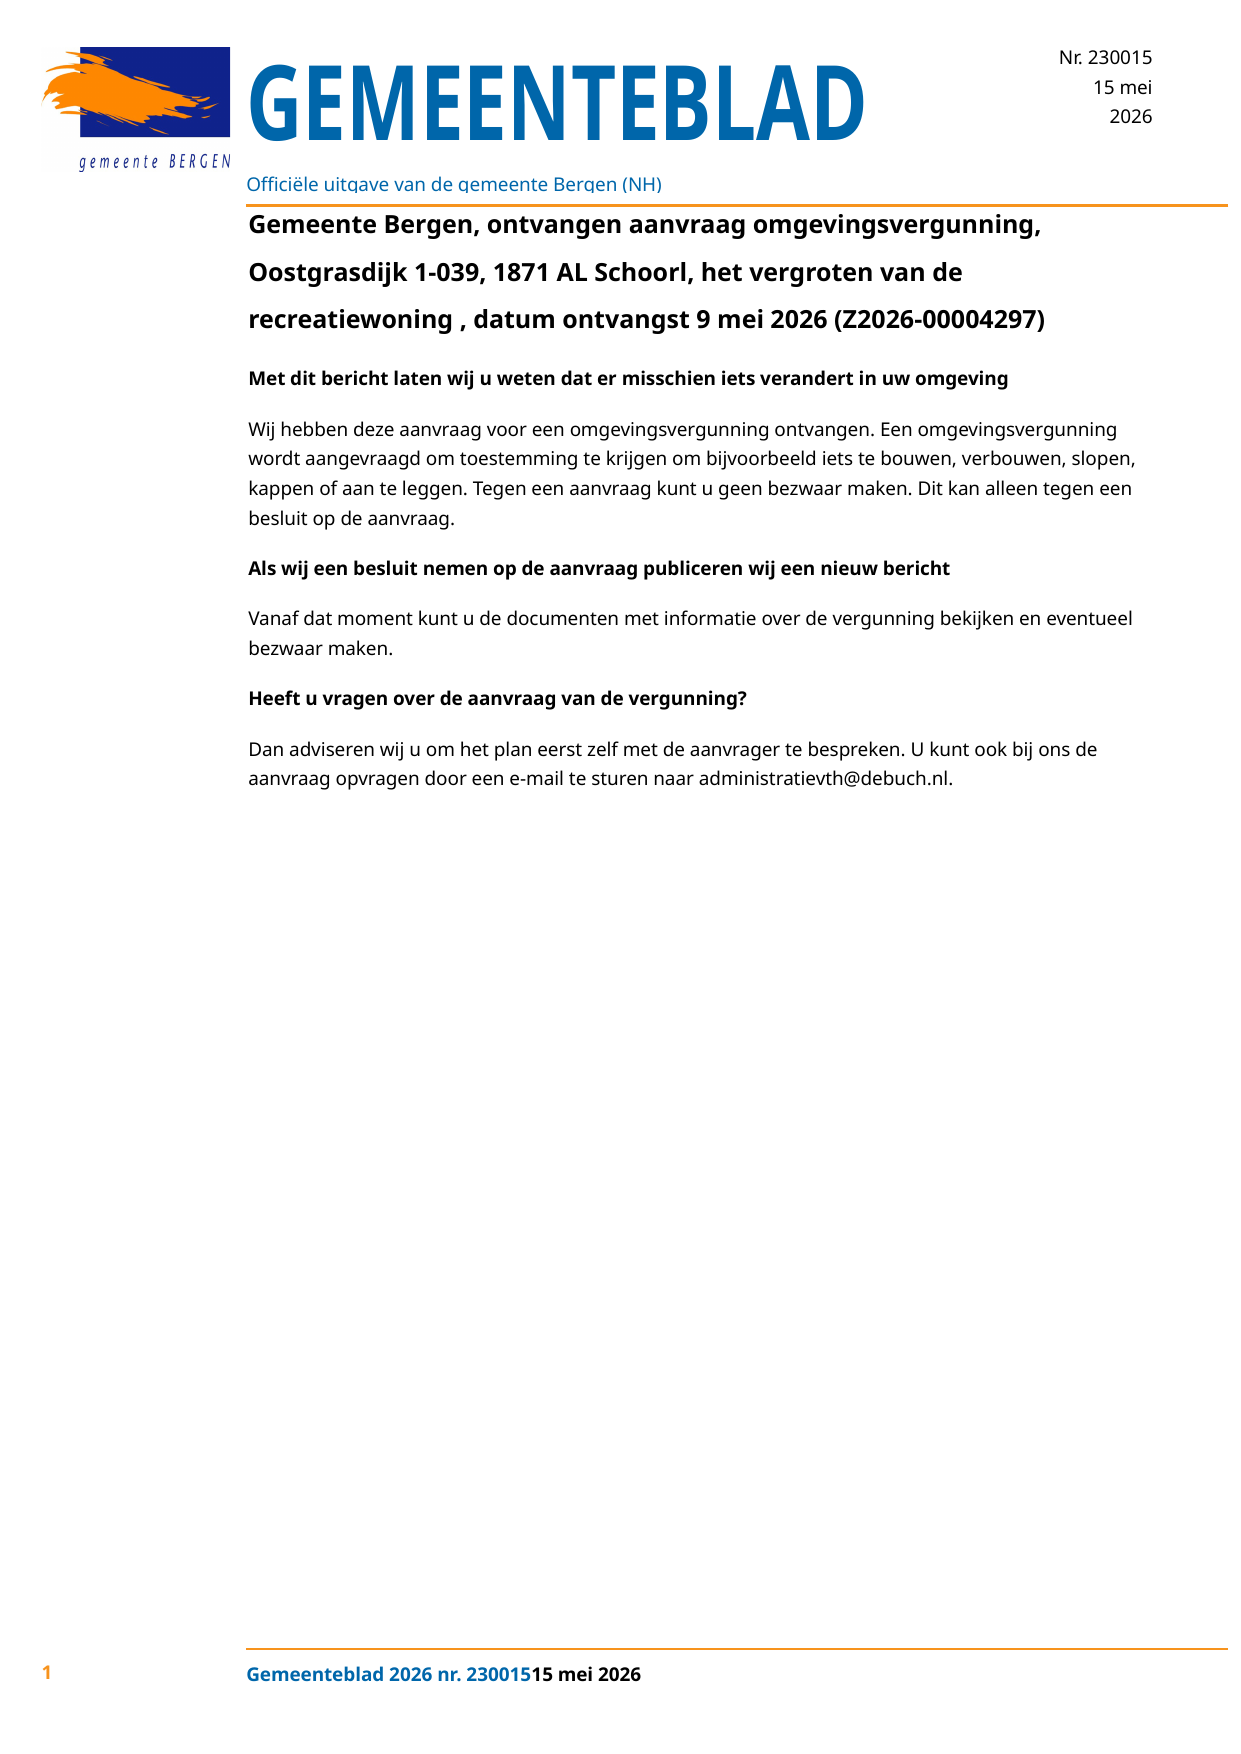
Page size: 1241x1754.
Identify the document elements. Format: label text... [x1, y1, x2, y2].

text Heeft u vragen over de aanvraag van de vergunning? [248, 686, 1152, 711]
text Vanaf dat moment kunt u de documenten met informatie over de vergunning bekijken en eventueel bezwaar maken. [248, 606, 1152, 661]
text Gemeente Bergen, ontvangen aanvraag omgevingsvergunning, Oostgrasdijk 1-039, 1871 AL Schoorl, het vergroten van de recreatiewoning , datum ontvangst 9 mei 2026 (Z2026-00004297) [248, 207, 1152, 336]
text Met dit bericht laten wij u weten dat er misschien iets verandert in uw omgeving [248, 366, 1152, 391]
picture [41, 47, 231, 172]
text Dan adviseren wij u om het plan eerst zelf met de aanvrager te bespreken. U kunt ook bij ons de aanvraag opvragen door een e-mail te sturen naar administratievth@debuch.nl. [248, 736, 1152, 791]
text Wij hebben deze aanvraag voor een omgevingsvergunning ontvangen. Een omgevingsvergunning wordt aangevraagd om toestemming te krijgen om bijvoorbeeld iets te bouwen, verbouwen, slopen, kappen of aan te leggen. Tegen een aanvraag kunt u geen bezwaar maken. Dit kan alleen tegen een besluit op de aanvraag. [248, 416, 1152, 530]
text Als wij een besluit nemen op de aanvraag publiceren wij een nieuw bericht [248, 555, 1152, 581]
